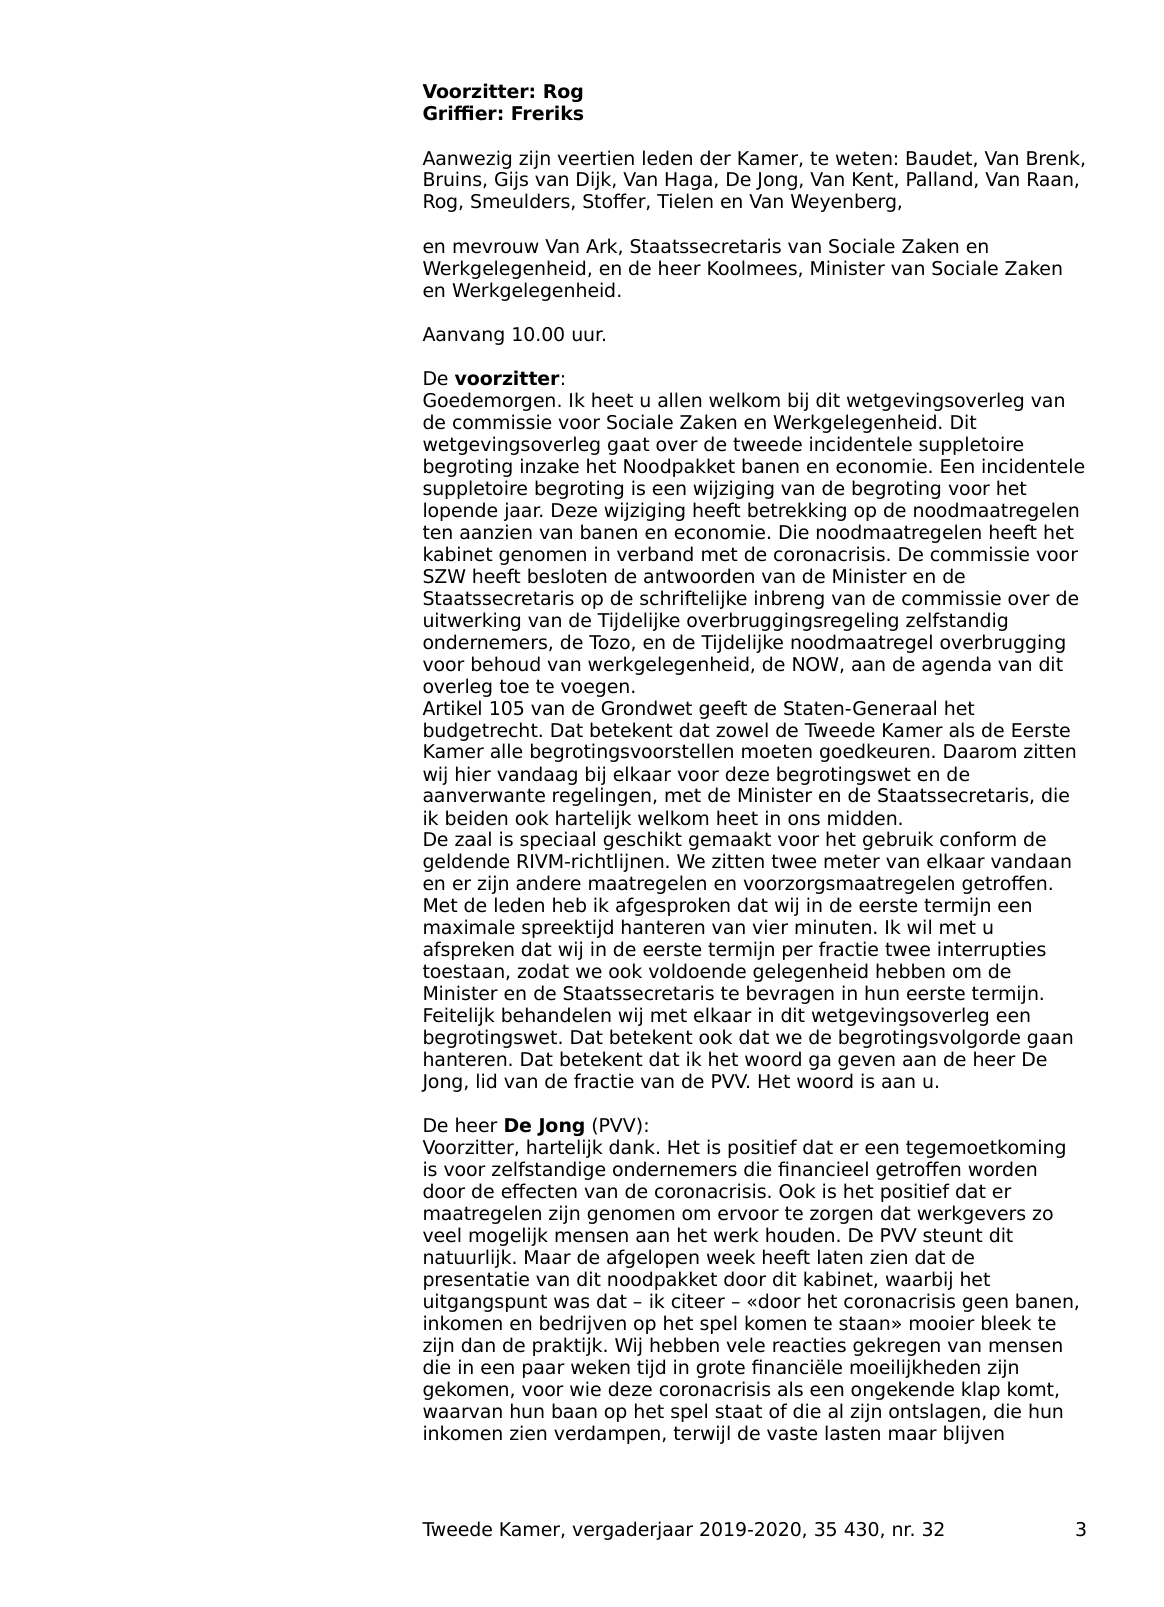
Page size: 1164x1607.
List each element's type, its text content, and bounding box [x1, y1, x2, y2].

text Voorzitter, hartelijk dank. Het is positief dat er een tegemoetkoming is voor zelfstandige ondernemers die financieel getroffen worden door de effecten van de coronacrisis. Ook is het positief dat er maatregelen zijn genomen om ervoor te zorgen dat werkgevers zo veel mogelijk mensen aan het werk houden. De PVV steunt dit natuurlijk. Maar de afgelopen week heeft laten zien dat de presentatie van dit noodpakket door dit kabinet, waarbij het uitgangspunt was dat – ik citeer – «door het coronacrisis geen banen, inkomen en bedrijven op het spel komen te staan» mooier bleek te zijn dan de praktijk. Wij hebben vele reacties gekregen van mensen die in een paar weken tijd in grote financiële moeilijkheden zijn gekomen, voor wie deze coronacrisis als een ongekende klap komt, waarvan hun baan op het spel staat of die al zijn ontslagen, die hun inkomen zien verdampen, terwijl de vaste lasten maar blijven [422, 1137, 1087, 1445]
text Feitelijk behandelen wij met elkaar in dit wetgevingsoverleg een begrotingswet. Dat betekent ook dat we de begrotingsvolgorde gaan hanteren. Dat betekent dat ik het woord ga geven aan de heer De Jong, lid van de fractie van de PVV. Het woord is aan u. [422, 1005, 1087, 1093]
text Met de leden heb ik afgesproken dat wij in de eerste termijn een maximale spreektijd hanteren van vier minuten. Ik wil met u afspreken dat wij in de eerste termijn per fractie twee interrupties toestaan, zodat we ook voldoende gelegenheid hebben om de Minister en de Staatssecretaris te bevragen in hun eerste termijn. [422, 895, 1087, 1005]
text Aanvang 10.00 uur. [422, 324, 1087, 346]
text Aanwezig zijn veertien leden der Kamer, te weten: Baudet, Van Brenk, Bruins, Gijs van Dijk, Van Haga, De Jong, Van Kent, Palland, Van Raan, Rog, Smeulders, Stoffer, Tielen en Van Weyenberg, [422, 147, 1087, 213]
text De heer De Jong (PVV): [422, 1115, 1087, 1137]
text Artikel 105 van de Grondwet geeft de Staten-Generaal het budgetrecht. Dat betekent dat zowel de Tweede Kamer als de Eerste Kamer alle begrotingsvoorstellen moeten goedkeuren. Daarom zitten wij hier vandaag bij elkaar voor deze begrotingswet en de aanverwante regelingen, met de Minister en de Staatssecretaris, die ik beiden ook hartelijk welkom heet in ons midden. [422, 697, 1087, 829]
text De zaal is speciaal geschikt gemaakt voor het gebruik conform de geldende RIVM-richtlijnen. We zitten twee meter van elkaar vandaan en er zijn andere maatregelen en voorzorgsmaatregelen getroffen. [422, 829, 1087, 895]
text en mevrouw Van Ark, Staatssecretaris van Sociale Zaken en Werkgelegenheid, en de heer Koolmees, Minister van Sociale Zaken en Werkgelegenheid. [422, 236, 1087, 301]
text De voorzitter: [422, 368, 1087, 390]
text Griffier: Freriks [422, 103, 1087, 125]
text Voorzitter: Rog [422, 81, 1087, 103]
text Goedemorgen. Ik heet u allen welkom bij dit wetgevingsoverleg van de commissie voor Sociale Zaken en Werkgelegenheid. Dit wetgevingsoverleg gaat over de tweede incidentele suppletoire begroting inzake het Noodpakket banen en economie. Een incidentele suppletoire begroting is een wijziging van de begroting voor het lopende jaar. Deze wijziging heeft betrekking op de noodmaatregelen ten aanzien van banen en economie. Die noodmaatregelen heeft het kabinet genomen in verband met de coronacrisis. De commissie voor SZW heeft besloten de antwoorden van de Minister en de Staatssecretaris op de schriftelijke inbreng van de commissie over de uitwerking van de Tijdelijke overbruggingsregeling zelfstandig ondernemers, de Tozo, en de Tijdelijke noodmaatregel overbrugging voor behoud van werkgelegenheid, de NOW, aan de agenda van dit overleg toe te voegen. [422, 390, 1087, 697]
